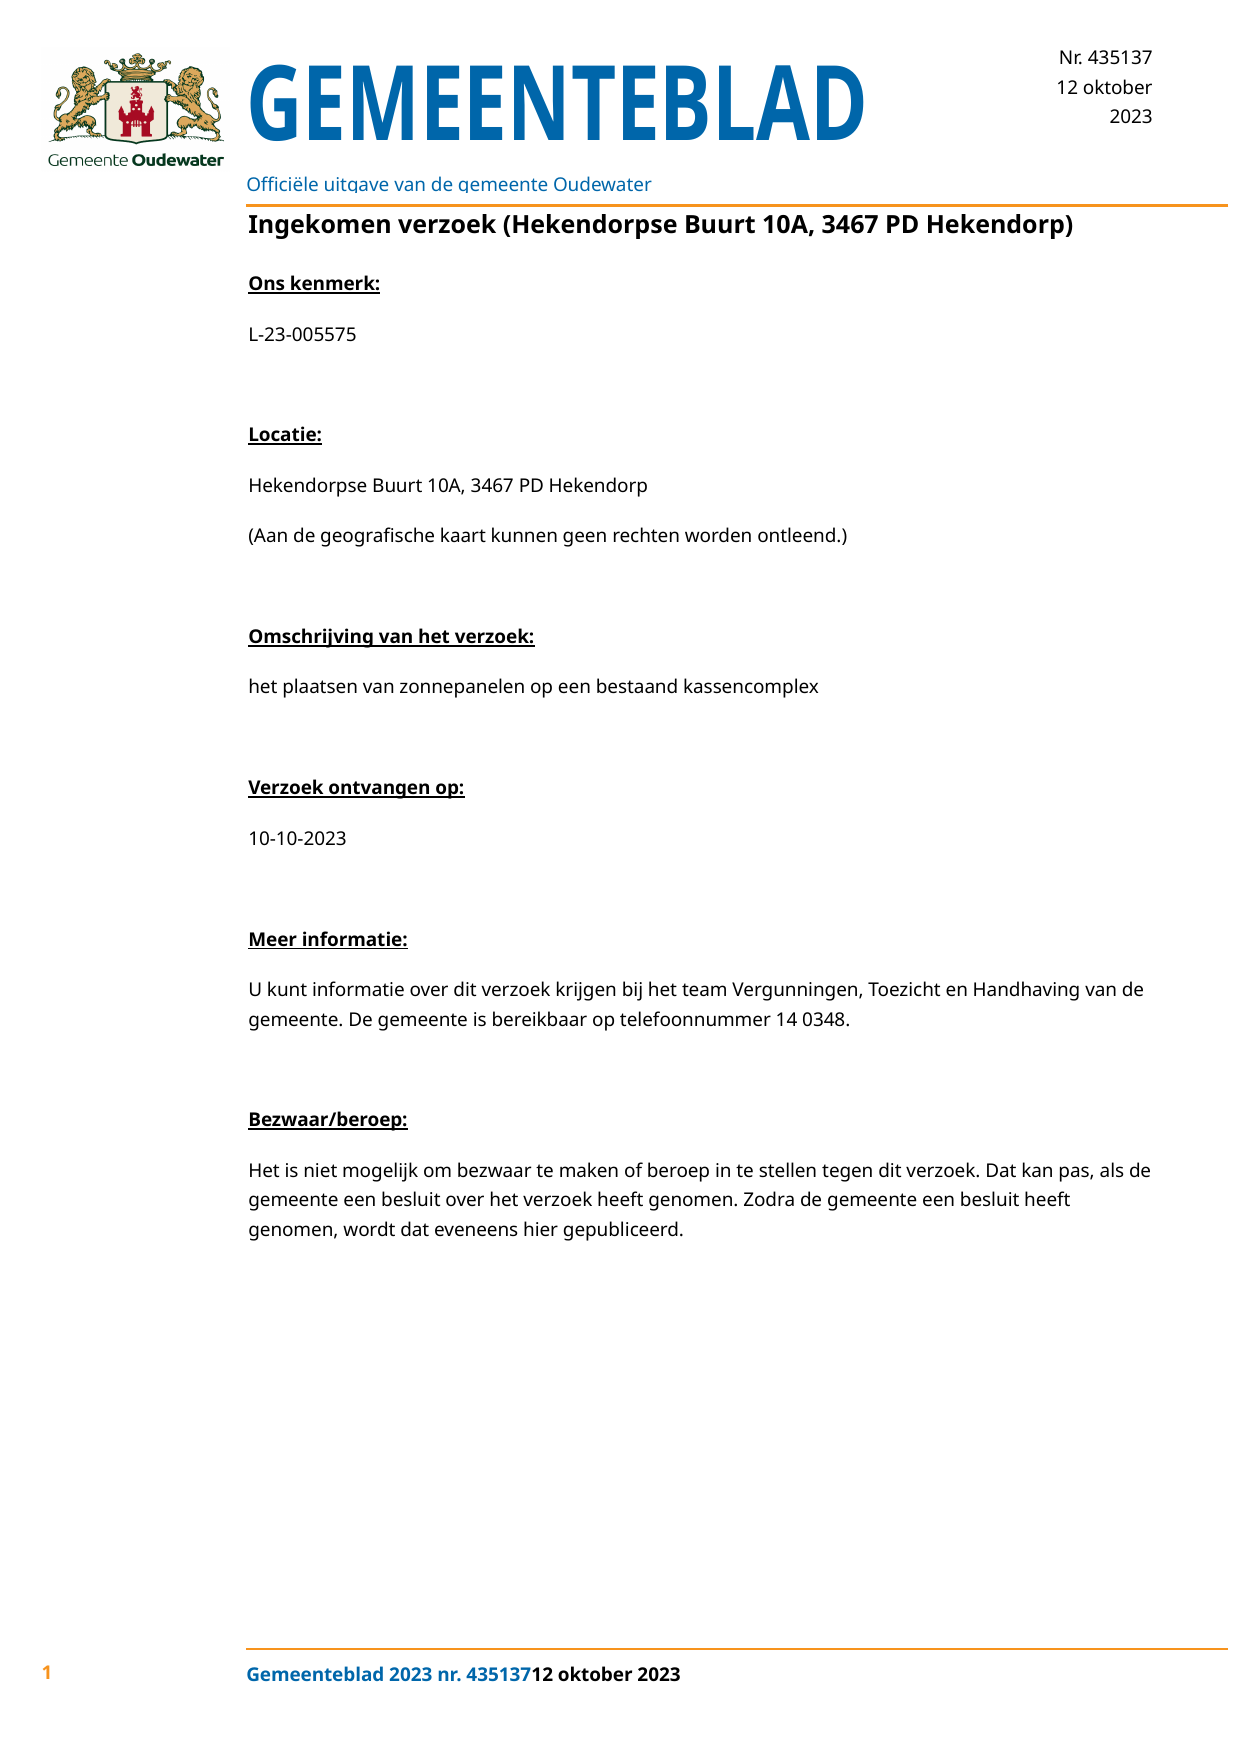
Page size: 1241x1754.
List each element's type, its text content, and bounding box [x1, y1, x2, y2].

text Verzoek ontvangen op: [248, 774, 1152, 800]
text Ingekomen verzoek (Hekendorpse Buurt 10A, 3467 PD Hekendorp) [248, 207, 1152, 241]
text het plaatsen van zonnepanelen op een bestaand kassencomplex [248, 674, 1152, 699]
text Hekendorpse Buurt 10A, 3467 PD Hekendorp [248, 472, 1152, 498]
text Meer informatie: [248, 926, 1152, 951]
text Locatie: [248, 422, 1152, 447]
text U kunt informatie over dit verzoek krijgen bij het team Vergunningen, Toezicht en Handhaving van de gemeente. De gemeente is bereikbaar op telefoonnummer 14 0348. [248, 976, 1152, 1031]
text L-23-005575 [248, 321, 1152, 346]
text Ons kenmerk: [248, 270, 1152, 296]
text Bezwaar/beroep: [248, 1107, 1152, 1132]
text 10-10-2023 [248, 825, 1152, 851]
text (Aan de geografische kaart kunnen geen rechten worden ontleend.) [248, 522, 1152, 548]
text Omschrijving van het verzoek: [248, 623, 1152, 649]
text Het is niet mogelijk om bezwaar te maken of beroep in te stellen tegen dit verzoek. Dat kan pas, als de gemeente een besluit over het verzoek heeft genomen. Zodra de gemeente een besluit heeft genomen, wordt dat eveneens hier gepubliceerd. [248, 1157, 1152, 1242]
picture [41, 47, 231, 172]
